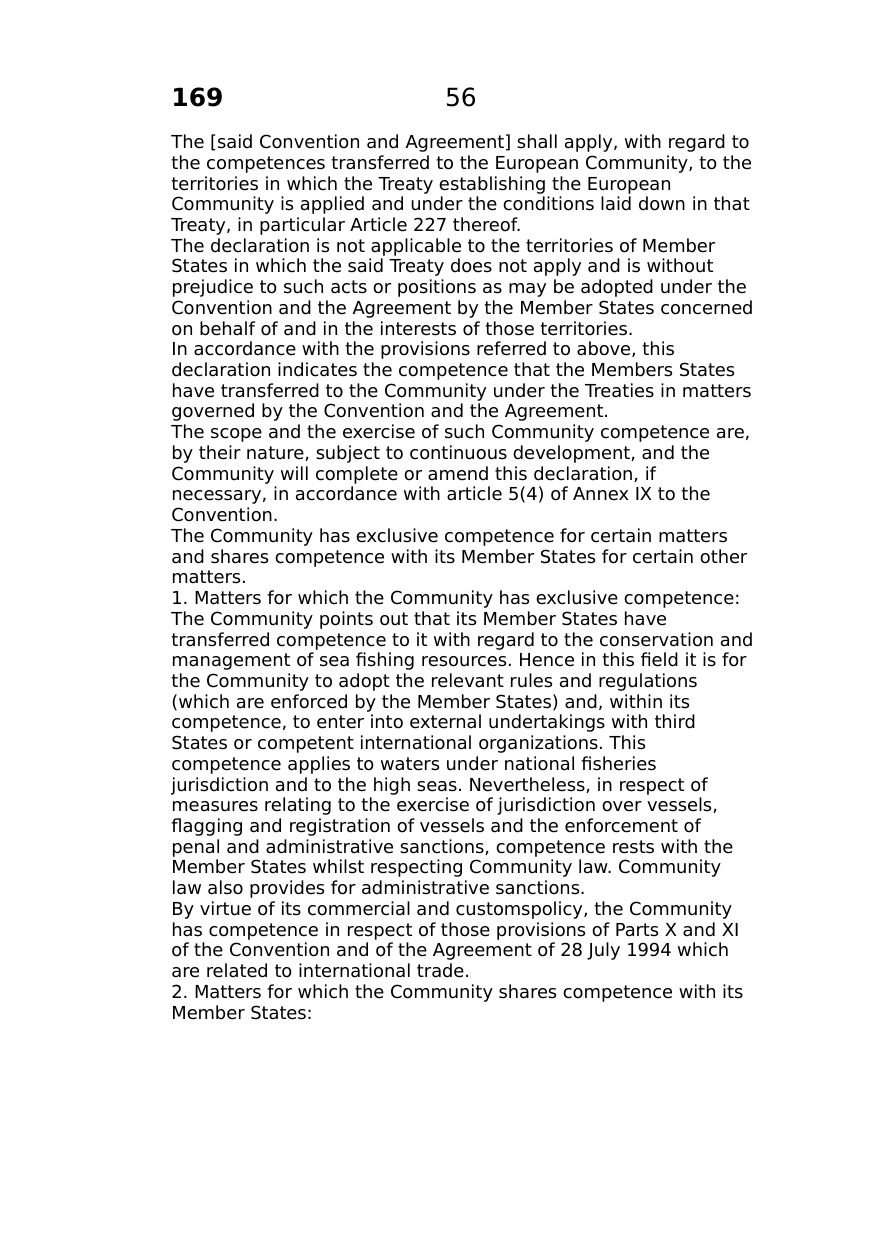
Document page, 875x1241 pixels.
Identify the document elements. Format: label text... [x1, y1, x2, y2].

text The declaration is not applicable to the territories of Member States in which the said Treaty does not apply and is without prejudice to such acts or positions as may be adopted under the Convention and the Agreement by the Member States concerned on behalf of and in the interests of those territories. [171, 236, 756, 339]
text 2. Matters for which the Community shares competence with its Member States: [171, 982, 756, 1023]
text The Community points out that its Member States have transferred competence to it with regard to the conservation and management of sea fishing resources. Hence in this field it is for the Community to adopt the relevant rules and regulations (which are enforced by the Member States) and, within its competence, to enter into external undertakings with third States or competent international organizations. This competence applies to waters under national fisheries jurisdiction and to the high seas. Nevertheless, in respect of measures relating to the exercise of jurisdiction over vessels, flagging and registration of vessels and the enforcement of penal and administrative sanctions, competence rests with the Member States whilst respecting Community law. Community law also provides for administrative sanctions. [171, 609, 756, 899]
text The Community has exclusive competence for certain matters and shares competence with its Member States for certain other matters. [171, 526, 756, 588]
text By virtue of its commercial and customspolicy, the Community has competence in respect of those provisions of Parts X and XI of the Convention and of the Agreement of 28 July 1994 which are related to international trade. [171, 899, 756, 982]
text In accordance with the provisions referred to above, this declaration indicates the competence that the Members States have transferred to the Community under the Treaties in matters governed by the Convention and the Agreement. [171, 339, 756, 422]
text 1. Matters for which the Community has exclusive competence: [171, 588, 756, 609]
text The scope and the exercise of such Community competence are, by their nature, subject to continuous development, and the Community will complete or amend this declaration, if necessary, in accordance with article 5(4) of Annex IX to the Convention. [171, 422, 756, 526]
text The [said Convention and Agreement] shall apply, with regard to the competences transferred to the European Community, to the territories in which the Treaty establishing the European Community is applied and under the conditions laid down in that Treaty, in particular Article 227 thereof. [171, 132, 756, 236]
